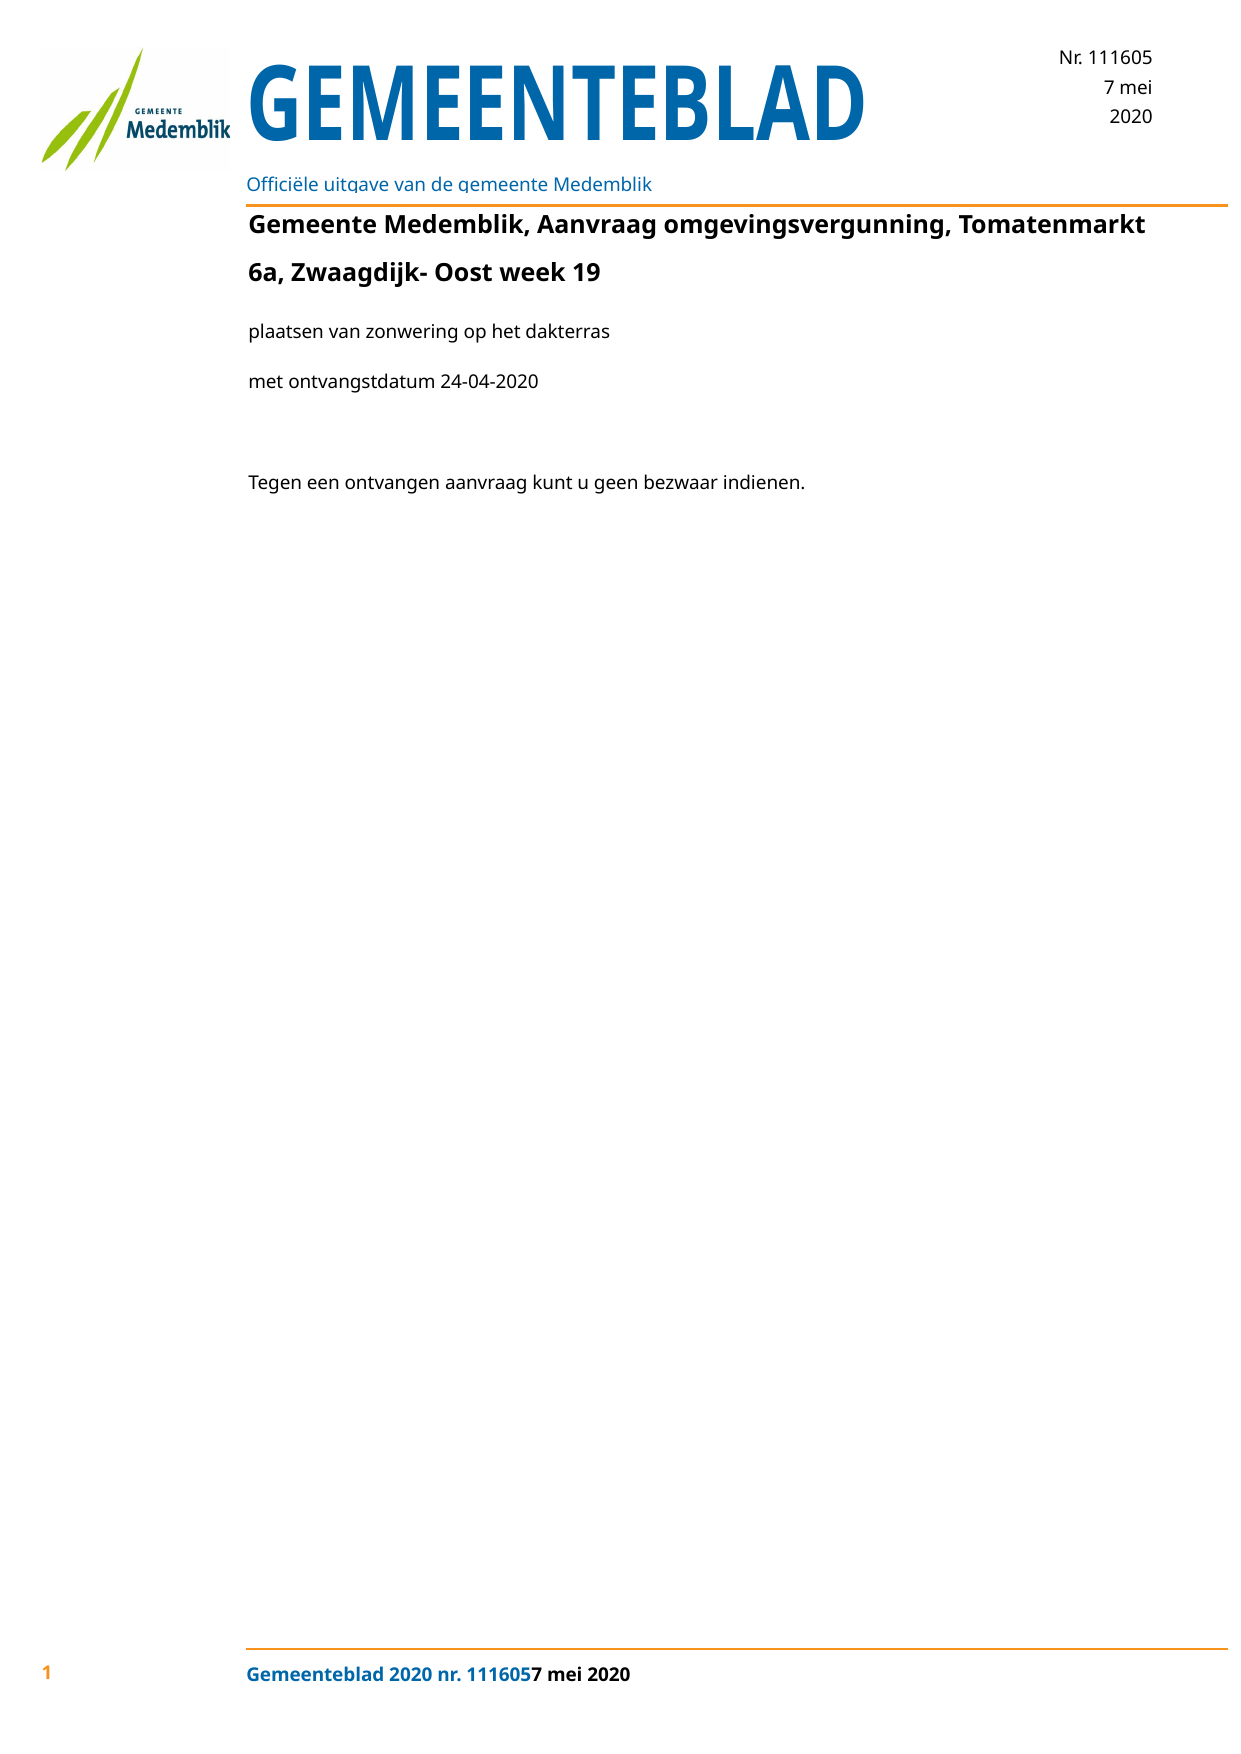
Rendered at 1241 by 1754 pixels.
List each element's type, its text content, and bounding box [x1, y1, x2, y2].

text Gemeente Medemblik, Aanvraag omgevingsvergunning, Tomatenmarkt 6a, Zwaagdijk- Oost week 19 [248, 207, 1152, 288]
text met ontvangstdatum 24-04-2020 [248, 368, 1152, 394]
text Tegen een ontvangen aanvraag kunt u geen bezwaar indienen. [248, 469, 1152, 495]
picture [41, 47, 231, 172]
text plaatsen van zonwering op het dakterras [248, 318, 1152, 344]
